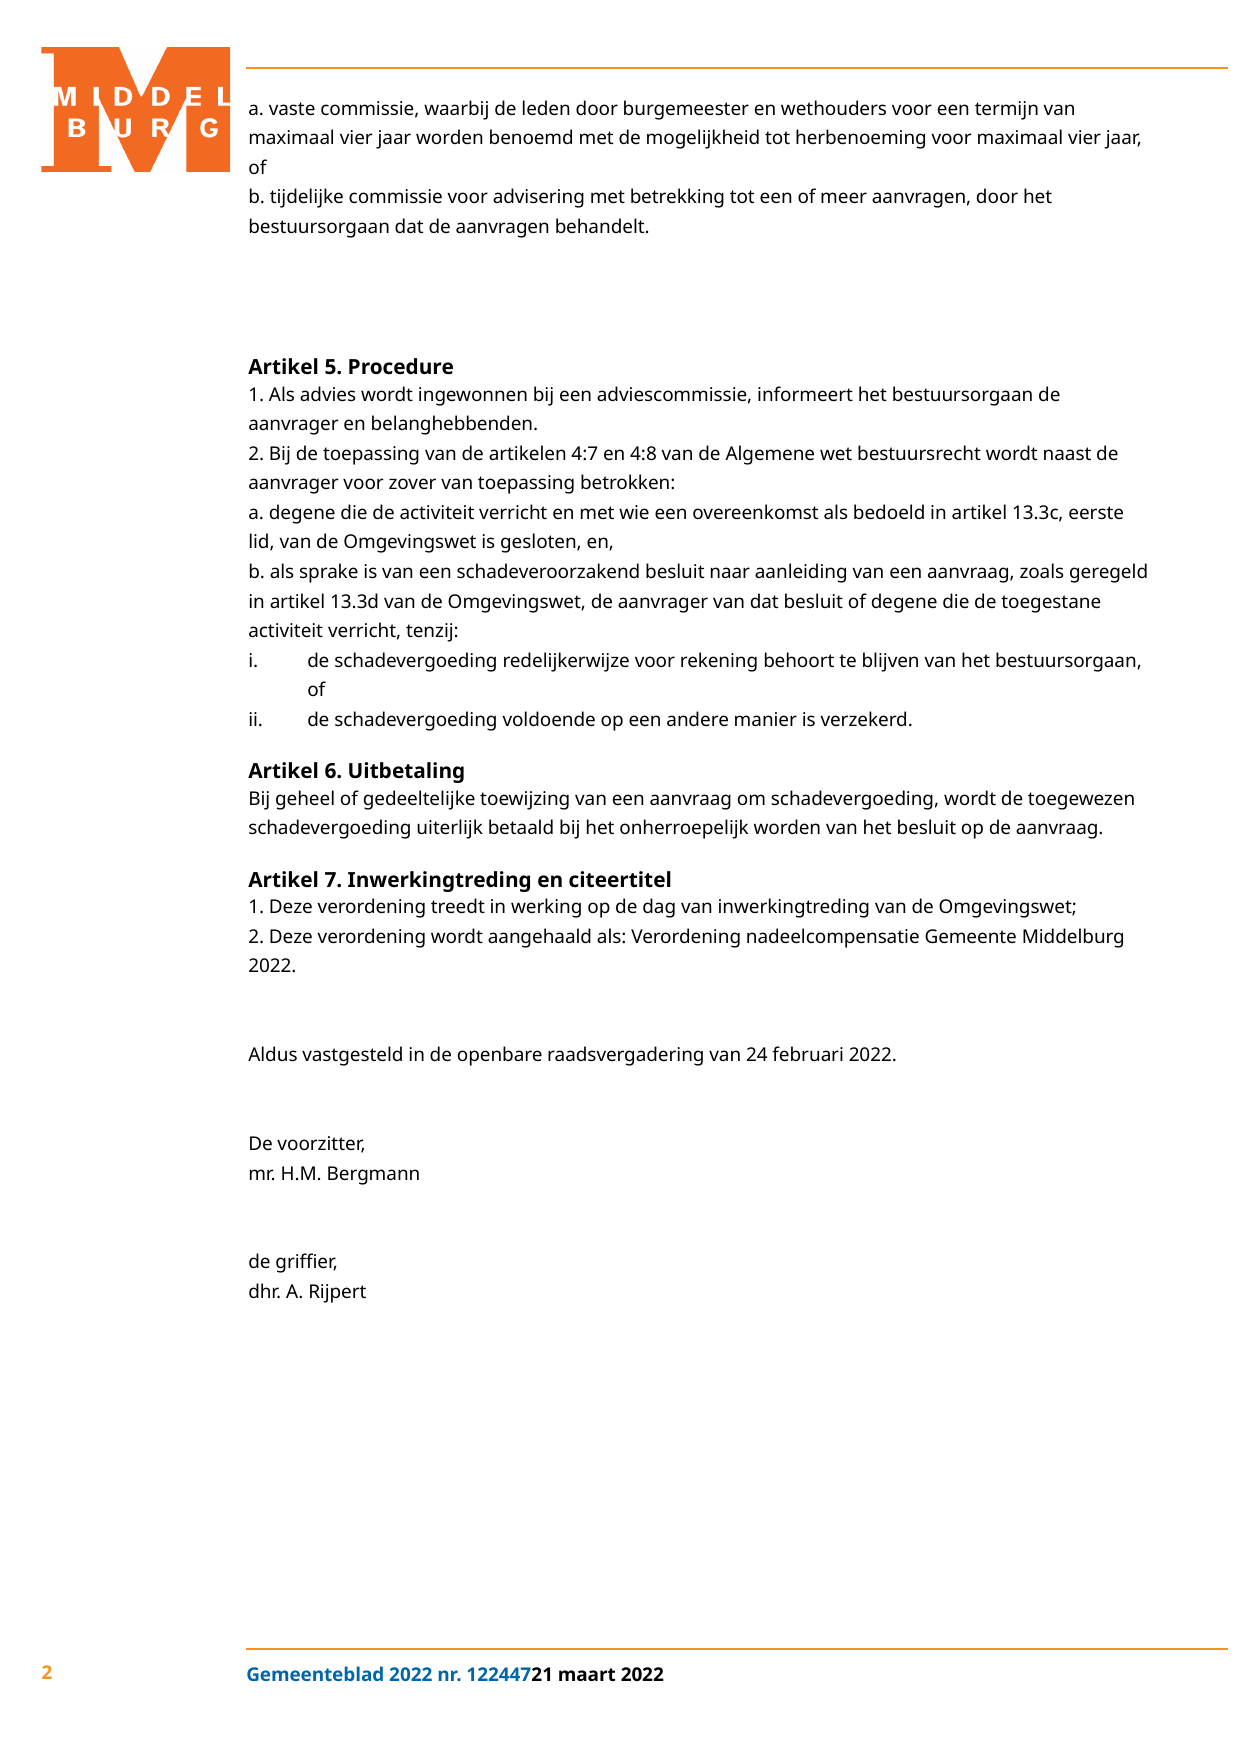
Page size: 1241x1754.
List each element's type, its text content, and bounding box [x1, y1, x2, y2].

list de schadevergoeding voldoende op een andere manier is verzekerd. [248, 706, 1152, 732]
text 1. Deze verordening treedt in werking op de dag van inwerkingtreding van de Omgevingswet; [248, 893, 1152, 919]
list de schadevergoeding redelijkerwijze voor rekening behoort te blijven van het bestuursorgaan, of [248, 647, 1152, 702]
text de griffier, [248, 1248, 1152, 1274]
text Bij geheel of gedeeltelijke toewijzing van een aanvraag om schadevergoeding, wordt de toegewezen schadevergoeding uiterlijk betaald bij het onherroepelijk worden van het besluit op de aanvraag. [248, 785, 1152, 840]
text 1. Als advies wordt ingewonnen bij een adviescommissie, informeert het bestuursorgaan de aanvrager en belanghebbenden. [248, 381, 1152, 436]
text Artikel 7. Inwerkingtreding en citeertitel [248, 865, 1152, 893]
text Artikel 5. Procedure [248, 352, 1152, 381]
text b. tijdelijke commissie voor advisering met betrekking tot een of meer aanvragen, door het bestuursorgaan dat de aanvragen behandelt. [248, 183, 1152, 239]
text a. degene die de activiteit verricht en met wie een overeenkomst als bedoeld in artikel 13.3c, eerste lid, van de Omgevingswet is gesloten, en, [248, 499, 1152, 554]
text 2. Bij de toepassing van de artikelen 4:7 en 4:8 van de Algemene wet bestuursrecht wordt naast de aanvrager voor zover van toepassing betrokken: [248, 440, 1152, 495]
picture [41, 47, 231, 172]
text dhr. A. Rijpert [248, 1278, 1152, 1304]
text Aldus vastgesteld in de openbare raadsvergadering van 24 februari 2022. [248, 1041, 1152, 1067]
text mr. H.M. Bergmann [248, 1160, 1152, 1185]
text Artikel 6. Uitbetaling [248, 757, 1152, 785]
text De voorzitter, [248, 1130, 1152, 1156]
text 2. Deze verordening wordt aangehaald als: Verordening nadeelcompensatie Gemeente Middelburg 2022. [248, 923, 1152, 978]
text b. als sprake is van een schadeveroorzakend besluit naar aanleiding van een aanvraag, zoals geregeld in artikel 13.3d van de Omgevingswet, de aanvrager van dat besluit of degene die de toegestane activiteit verricht, tenzij: [248, 558, 1152, 643]
text a. vaste commissie, waarbij de leden door burgemeester en wethouders voor een termijn van maximaal vier jaar worden benoemd met de mogelijkheid tot herbenoeming voor maximaal vier jaar, of [248, 95, 1152, 180]
